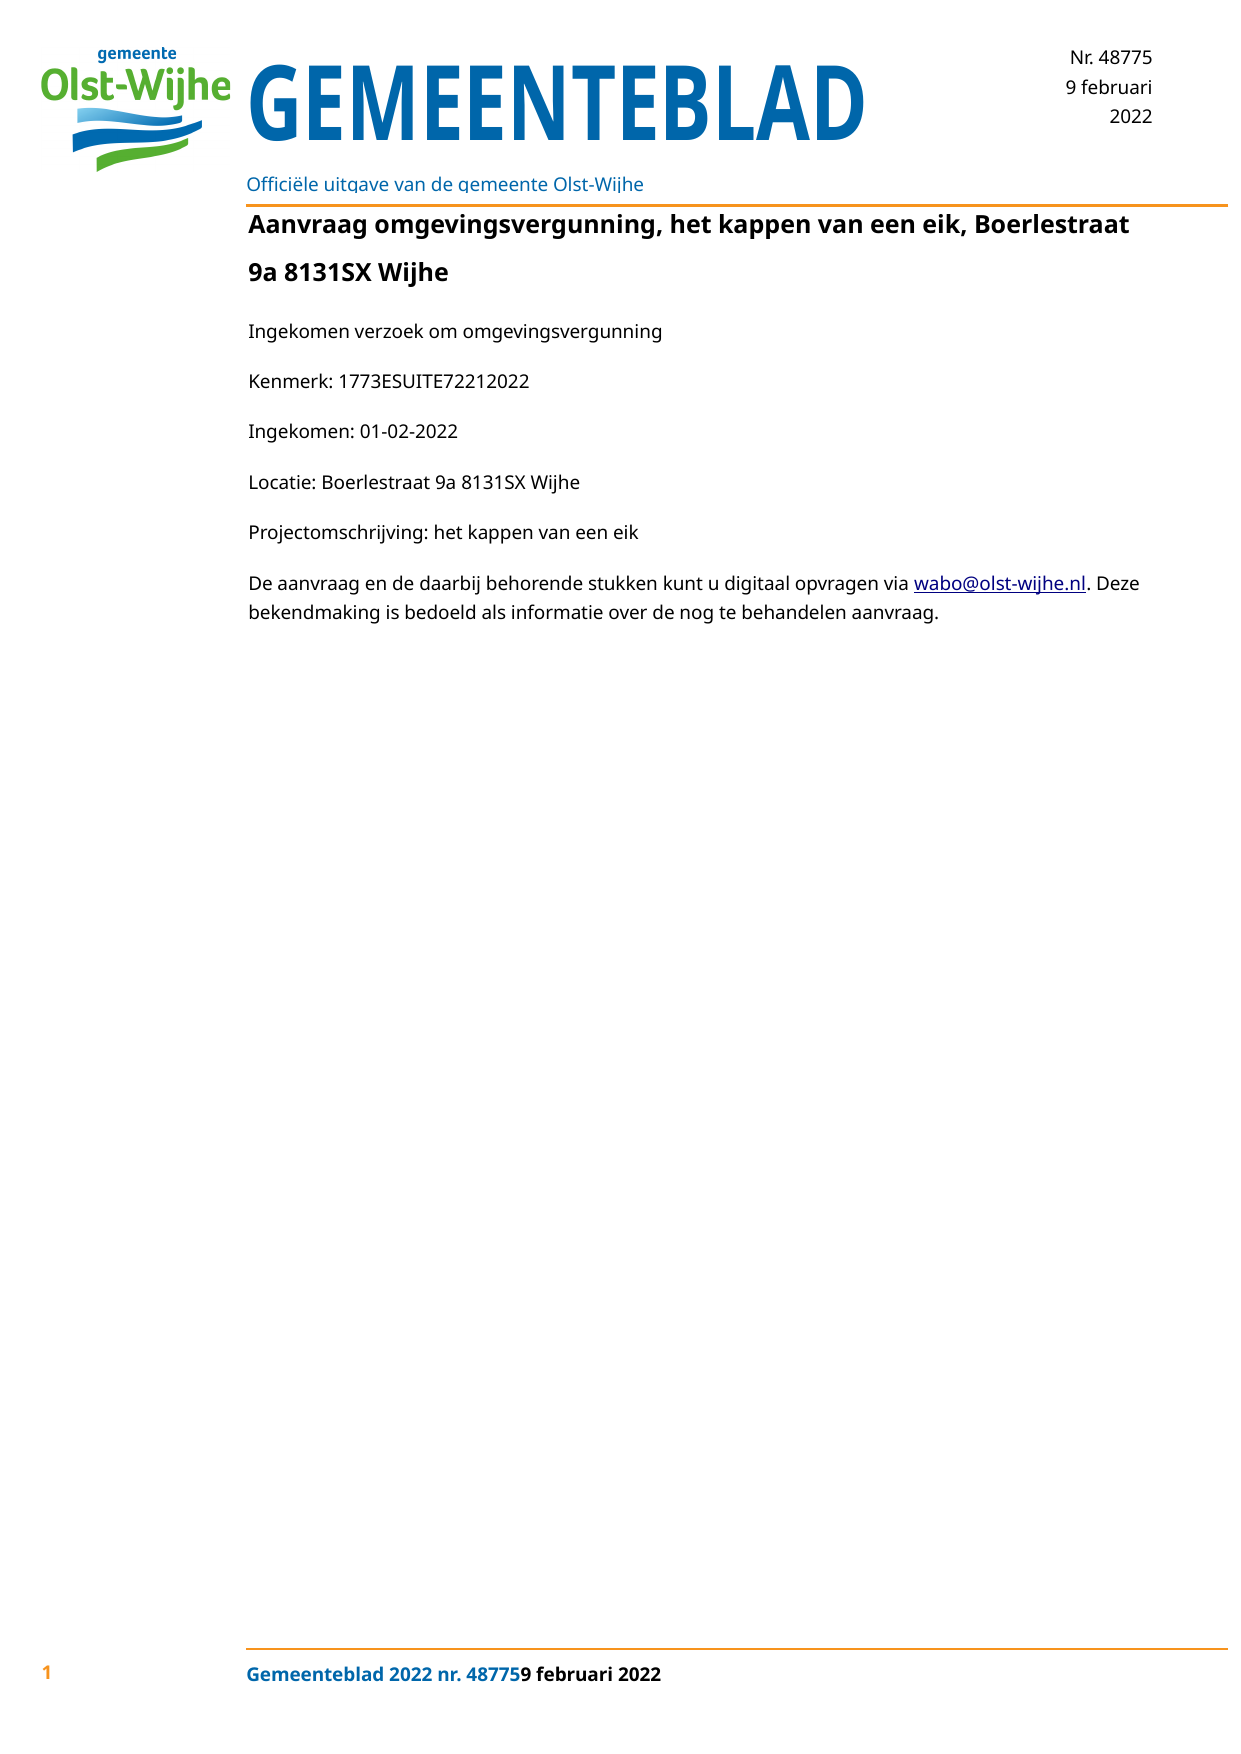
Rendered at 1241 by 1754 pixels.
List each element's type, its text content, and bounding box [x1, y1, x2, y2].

text Ingekomen verzoek om omgevingsvergunning [248, 318, 1152, 344]
text Locatie: Boerlestraat 9a 8131SX Wijhe [248, 469, 1152, 495]
text De aanvraag en de daarbij behorende stukken kunt u digitaal opvragen via wabo@olst-wijhe.nl. Deze bekendmaking is bedoeld als informatie over de nog te behandelen aanvraag. [248, 570, 1152, 625]
text Aanvraag omgevingsvergunning, het kappen van een eik, Boerlestraat 9a 8131SX Wijhe [248, 207, 1152, 288]
picture [41, 47, 231, 172]
text Ingekomen: 01-02-2022 [248, 419, 1152, 444]
text Kenmerk: 1773ESUITE72212022 [248, 368, 1152, 394]
text Projectomschrijving: het kappen van een eik [248, 519, 1152, 545]
